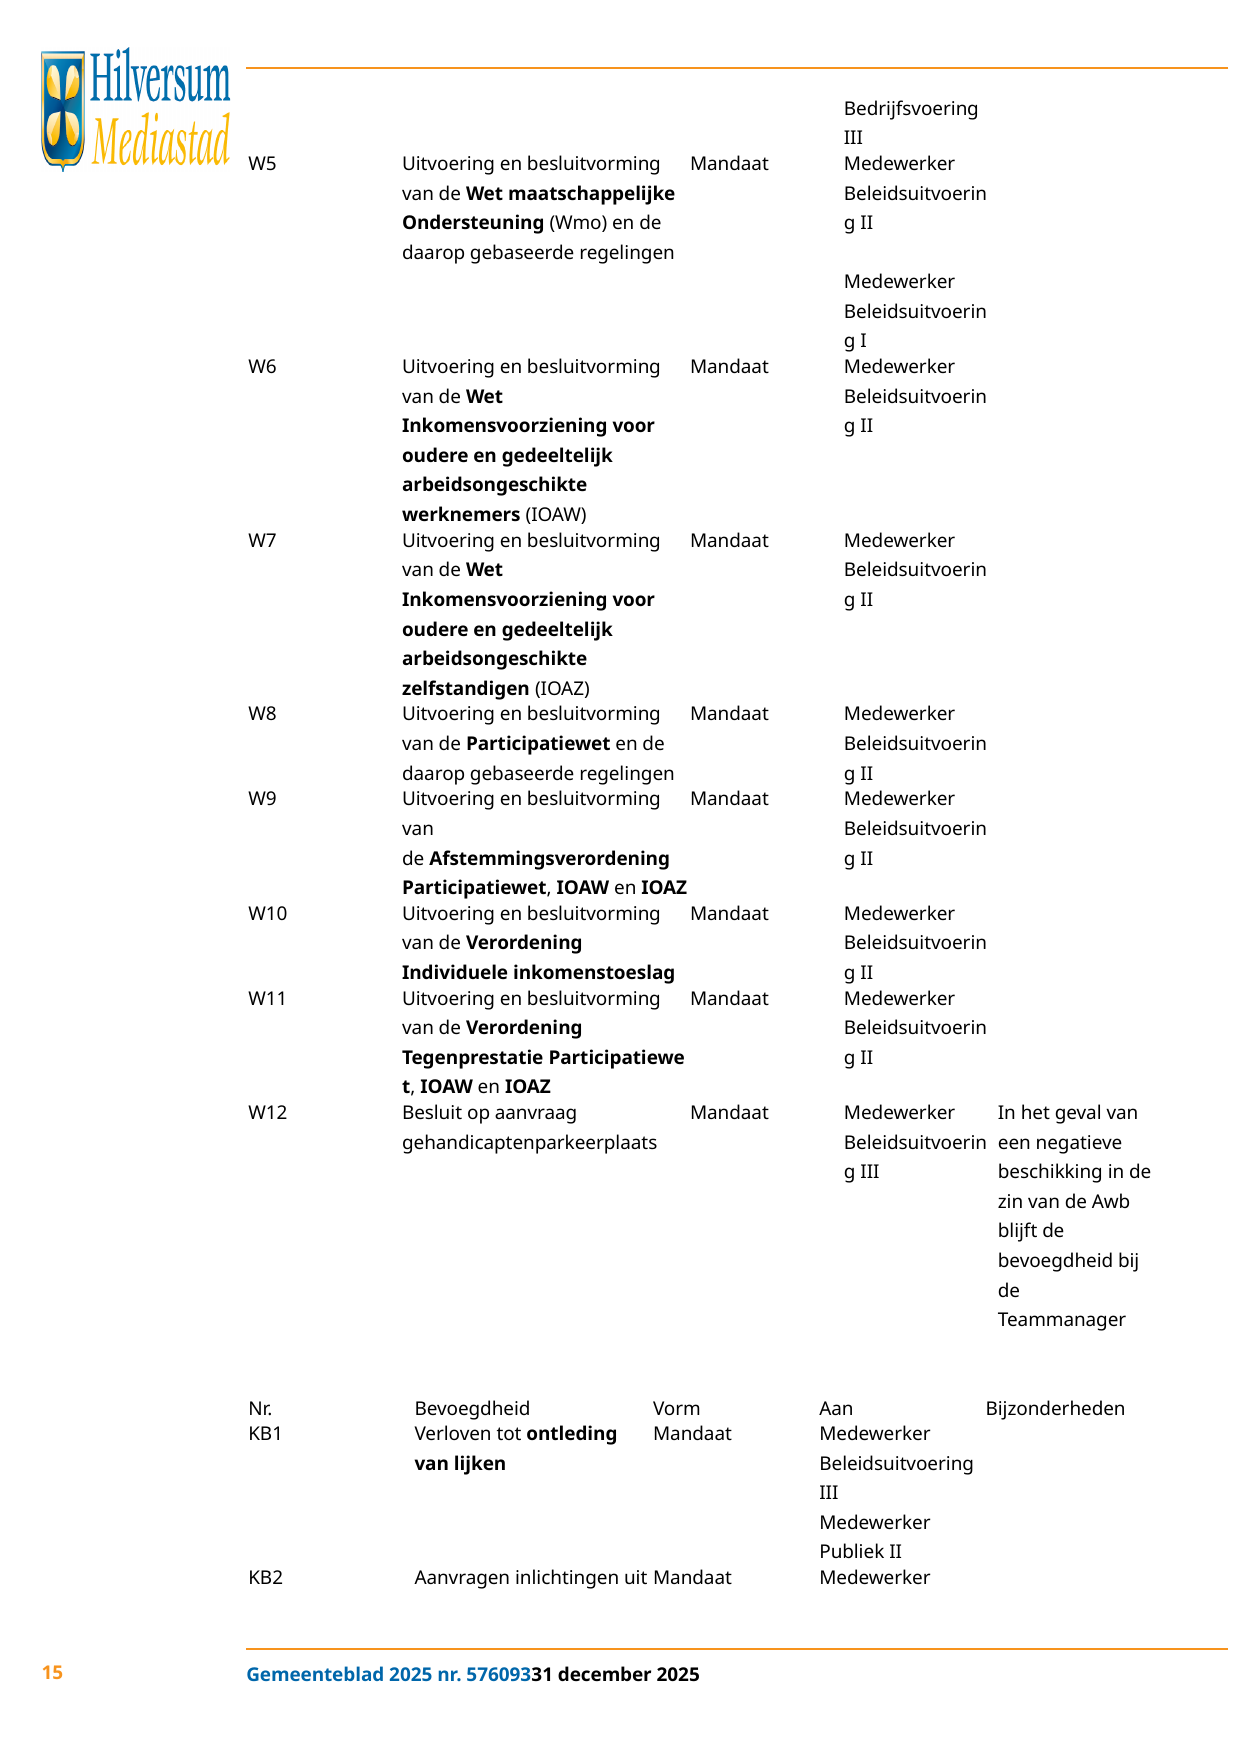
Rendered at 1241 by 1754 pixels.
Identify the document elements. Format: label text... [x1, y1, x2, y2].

table_header Bevoegdheid [414, 1395, 653, 1420]
table_cell W11 [248, 985, 402, 1099]
table_cell Medewerker Beleidsuitvoering II [844, 985, 998, 1099]
table_cell Mandaat [690, 786, 844, 900]
table_cell Mandaat [690, 353, 844, 527]
table_cell [985, 1420, 1152, 1564]
table_cell Medewerker Beleidsuitvoering II Medewerker Beleidsuitvoering I [844, 150, 998, 353]
table_header Vorm [653, 1395, 819, 1420]
table_cell Uitvoering en besluitvorming van de Wet maatschappelijke Ondersteuning (Wmo) en de daarop gebaseerde regelingen [402, 150, 690, 353]
table_cell Medewerker Beleidsuitvoering II [844, 527, 998, 701]
table_cell [998, 95, 1152, 150]
table_cell [998, 985, 1152, 1099]
table_cell [998, 353, 1152, 527]
table_cell Uitvoering en besluitvorming van de Participatiewet en de daarop gebaseerde regelingen [402, 701, 690, 786]
table_cell Medewerker Beleidsuitvoering II [844, 900, 998, 985]
table_cell Mandaat [690, 527, 844, 701]
table_header Nr. [248, 1395, 414, 1420]
table_cell [998, 900, 1152, 985]
table_cell W9 [248, 786, 402, 900]
table_cell Mandaat [690, 701, 844, 786]
table_cell [998, 527, 1152, 701]
table_cell W5 [248, 150, 402, 353]
table_cell Verloven tot ontleding van lijken [414, 1420, 653, 1564]
table_cell Medewerker Beleidsuitvoering II [844, 786, 998, 900]
table_cell Uitvoering en besluitvorming van de Verordening Tegenprestatie Participatiewet, IOAW en IOAZ [402, 985, 690, 1099]
table_cell [998, 150, 1152, 353]
table_cell W10 [248, 900, 402, 985]
table_cell Mandaat [653, 1420, 819, 1564]
table_cell W8 [248, 701, 402, 786]
table_cell Medewerker Beleidsuitvoering III Medewerker Publiek II [819, 1420, 985, 1564]
table_cell Uitvoering en besluitvorming van de Verordening Individuele inkomenstoeslag [402, 900, 690, 985]
table_cell [248, 95, 402, 150]
picture [41, 47, 231, 172]
table_cell In het geval van een negatieve beschikking in de zin van de Awb blijft de bevoegdheid bij de Teammanager [998, 1099, 1152, 1332]
table_cell KB1 [248, 1420, 414, 1564]
table_cell W12 [248, 1099, 402, 1332]
table_cell [690, 95, 844, 150]
table_header Aan [819, 1395, 985, 1420]
table_cell Mandaat [690, 900, 844, 985]
table_cell Mandaat [690, 150, 844, 353]
table_cell Medewerker Beleidsuitvoering II [844, 701, 998, 786]
table_cell [998, 786, 1152, 900]
table_cell Uitvoering en besluitvorming van de Afstemmingsverordening Participatiewet, IOAW en IOAZ [402, 786, 690, 900]
table_cell Uitvoering en besluitvorming van de Wet Inkomensvoorziening voor oudere en gedeeltelijk arbeidsongeschikte zelfstandigen (IOAZ) [402, 527, 690, 701]
table_cell [402, 95, 690, 150]
table_cell Aanvragen inlichtingen uit [414, 1565, 653, 1590]
table_cell W6 [248, 353, 402, 527]
table_cell Mandaat [690, 1099, 844, 1332]
table_cell Bedrijfsvoering III [844, 95, 998, 150]
table_header Bijzonderheden [985, 1395, 1152, 1420]
table_cell KB2 [248, 1565, 414, 1590]
table_cell Mandaat [653, 1565, 819, 1590]
table_cell Uitvoering en besluitvorming van de Wet Inkomensvoorziening voor oudere en gedeeltelijk arbeidsongeschikte werknemers (IOAW) [402, 353, 690, 527]
table_cell Besluit op aanvraag gehandicaptenparkeerplaats [402, 1099, 690, 1332]
table_cell W7 [248, 527, 402, 701]
table_cell [985, 1565, 1152, 1590]
table_cell Medewerker Beleidsuitvoering III [844, 1099, 998, 1332]
table_cell Mandaat [690, 985, 844, 1099]
table_cell [998, 701, 1152, 786]
table_cell Medewerker Beleidsuitvoering II [844, 353, 998, 527]
table_cell Medewerker [819, 1565, 985, 1590]
